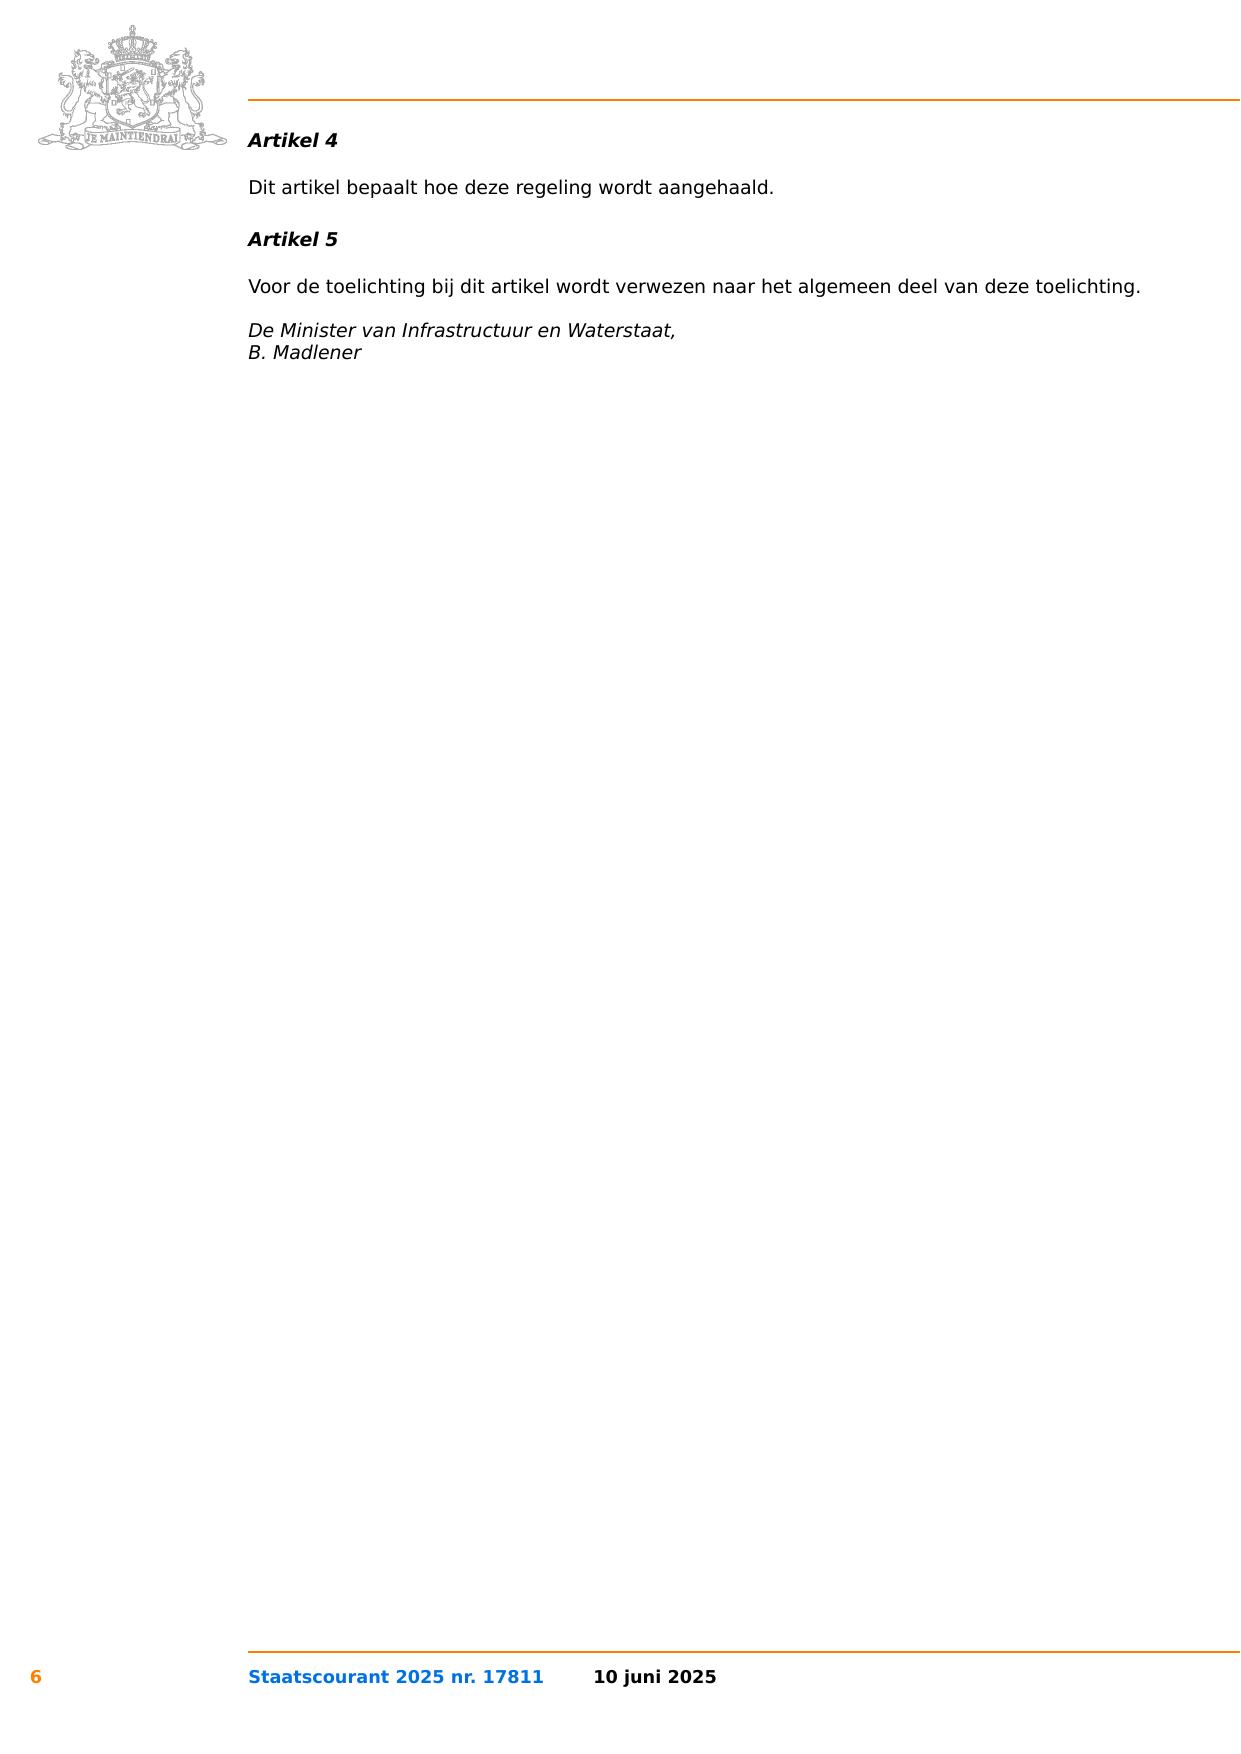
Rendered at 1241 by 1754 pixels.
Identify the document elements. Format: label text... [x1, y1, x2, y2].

text Dit artikel bepaalt hoe deze regeling wordt aangehaald. [248, 177, 1163, 199]
subtitle Artikel 4 [248, 130, 1163, 152]
text De Minister van Infrastructuur en Waterstaat, B. Madlener [248, 320, 1163, 364]
text Voor de toelichting bij dit artikel wordt verwezen naar het algemeen deel van deze toelichting. [248, 276, 1163, 298]
subtitle Artikel 5 [248, 229, 1163, 251]
picture [38, 25, 227, 150]
